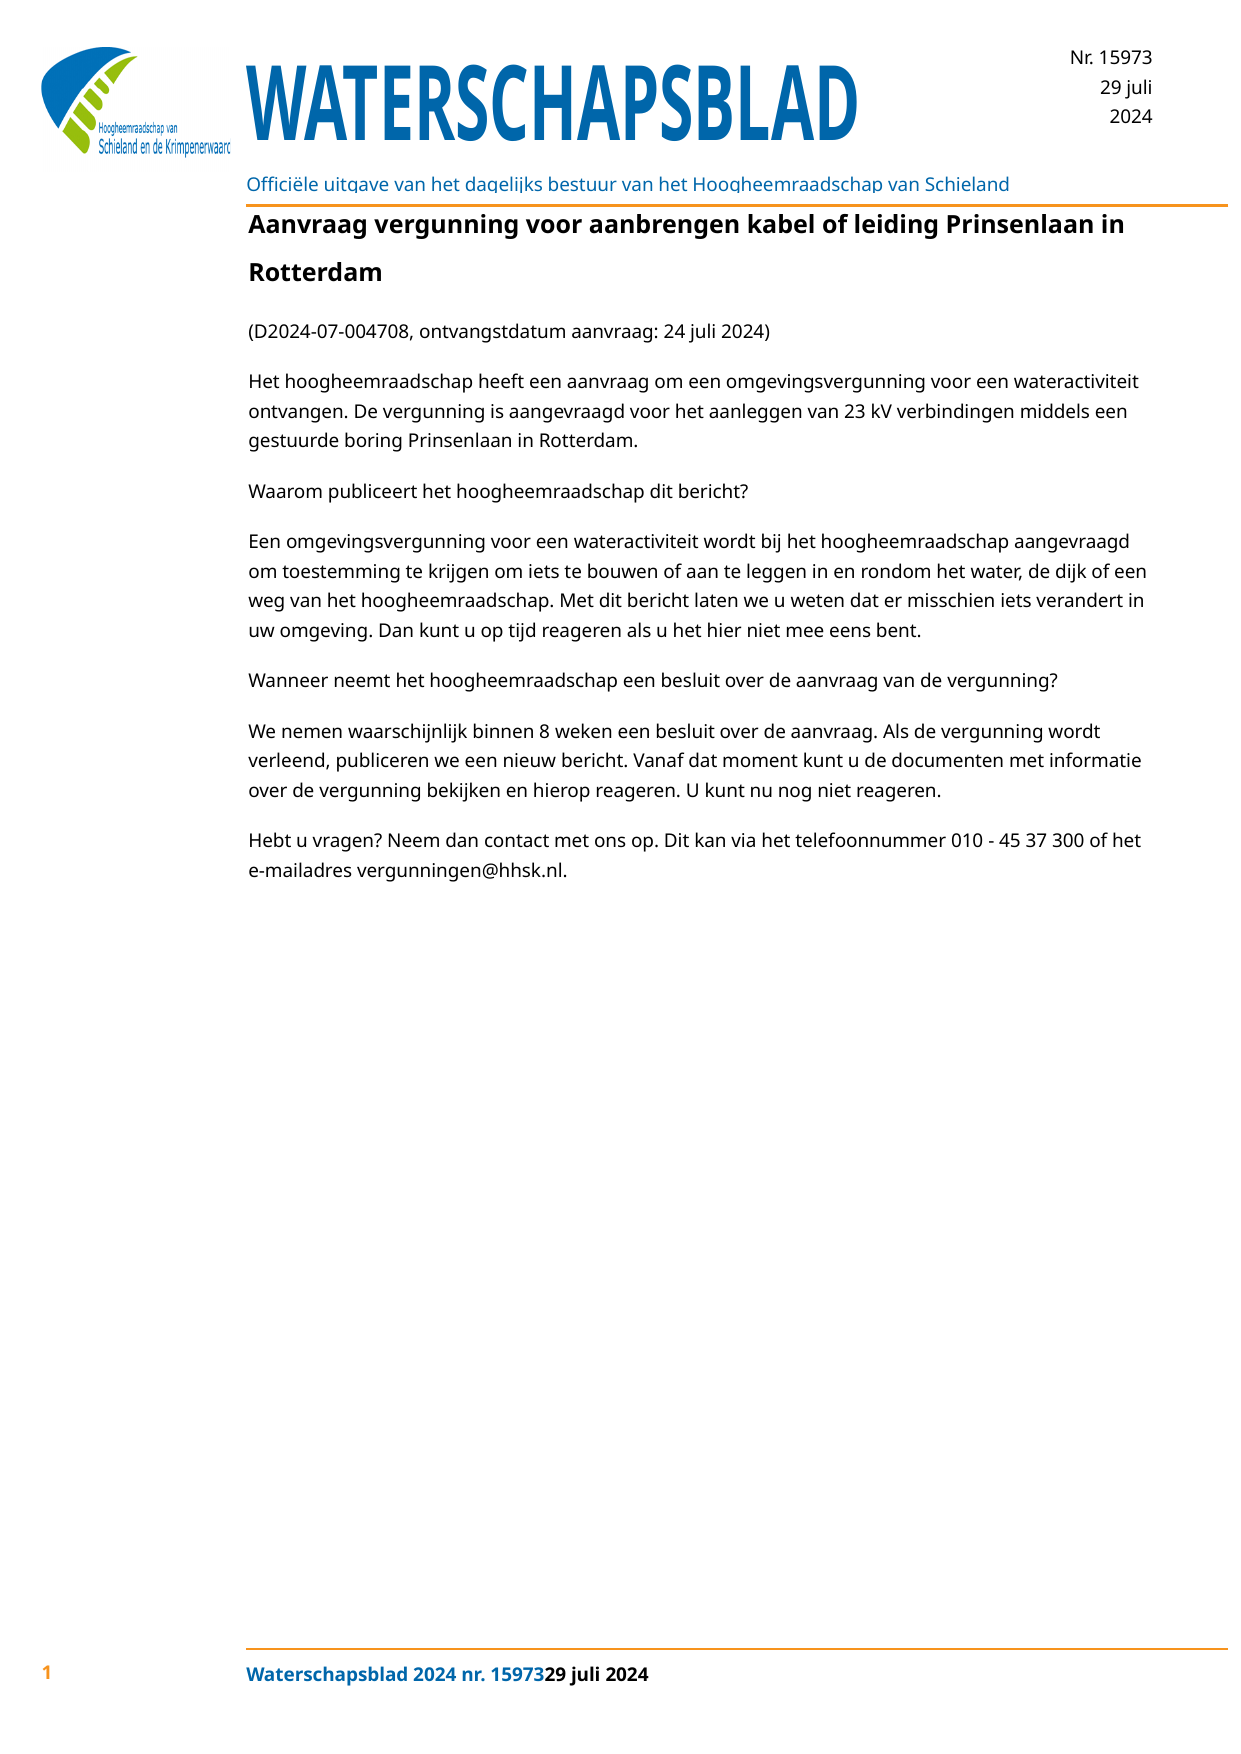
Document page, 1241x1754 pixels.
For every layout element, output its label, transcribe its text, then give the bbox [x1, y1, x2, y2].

text Wanneer neemt het hoogheemraadschap een besluit over de aanvraag van de vergunning? [248, 667, 1152, 693]
text Een omgevingsvergunning voor een wateractiviteit wordt bij het hoogheemraadschap aangevraagd om toestemming te krijgen om iets te bouwen of aan te leggen in en rondom het water, de dijk of een weg van het hoogheemraadschap. Met dit bericht laten we u weten dat er misschien iets verandert in uw omgeving. Dan kunt u op tijd reageren als u het hier niet mee eens bent. [248, 528, 1152, 643]
picture [41, 47, 231, 172]
text Waarom publiceert het hoogheemraadschap dit bericht? [248, 478, 1152, 504]
text Het hoogheemraadschap heeft een aanvraag om een omgevingsvergunning voor een wateractiviteit ontvangen. De vergunning is aangevraagd voor het aanleggen van 23 kV verbindingen middels een gestuurde boring Prinsenlaan in Rotterdam. [248, 368, 1152, 453]
text Aanvraag vergunning voor aanbrengen kabel of leiding Prinsenlaan in Rotterdam [248, 207, 1152, 288]
text (D2024-07-004708, ontvangstdatum aanvraag: 24 juli 2024) [248, 318, 1152, 344]
text We nemen waarschijnlijk binnen 8 weken een besluit over de aanvraag. Als de vergunning wordt verleend, publiceren we een nieuw bericht. Vanaf dat moment kunt u de documenten met informatie over de vergunning bekijken en hierop reageren. U kunt nu nog niet reageren. [248, 718, 1152, 803]
text Hebt u vragen? Neem dan contact met ons op. Dit kan via het telefoonnummer 010 - 45 37 300 of het e-mailadres vergunningen@hhsk.nl. [248, 827, 1152, 883]
